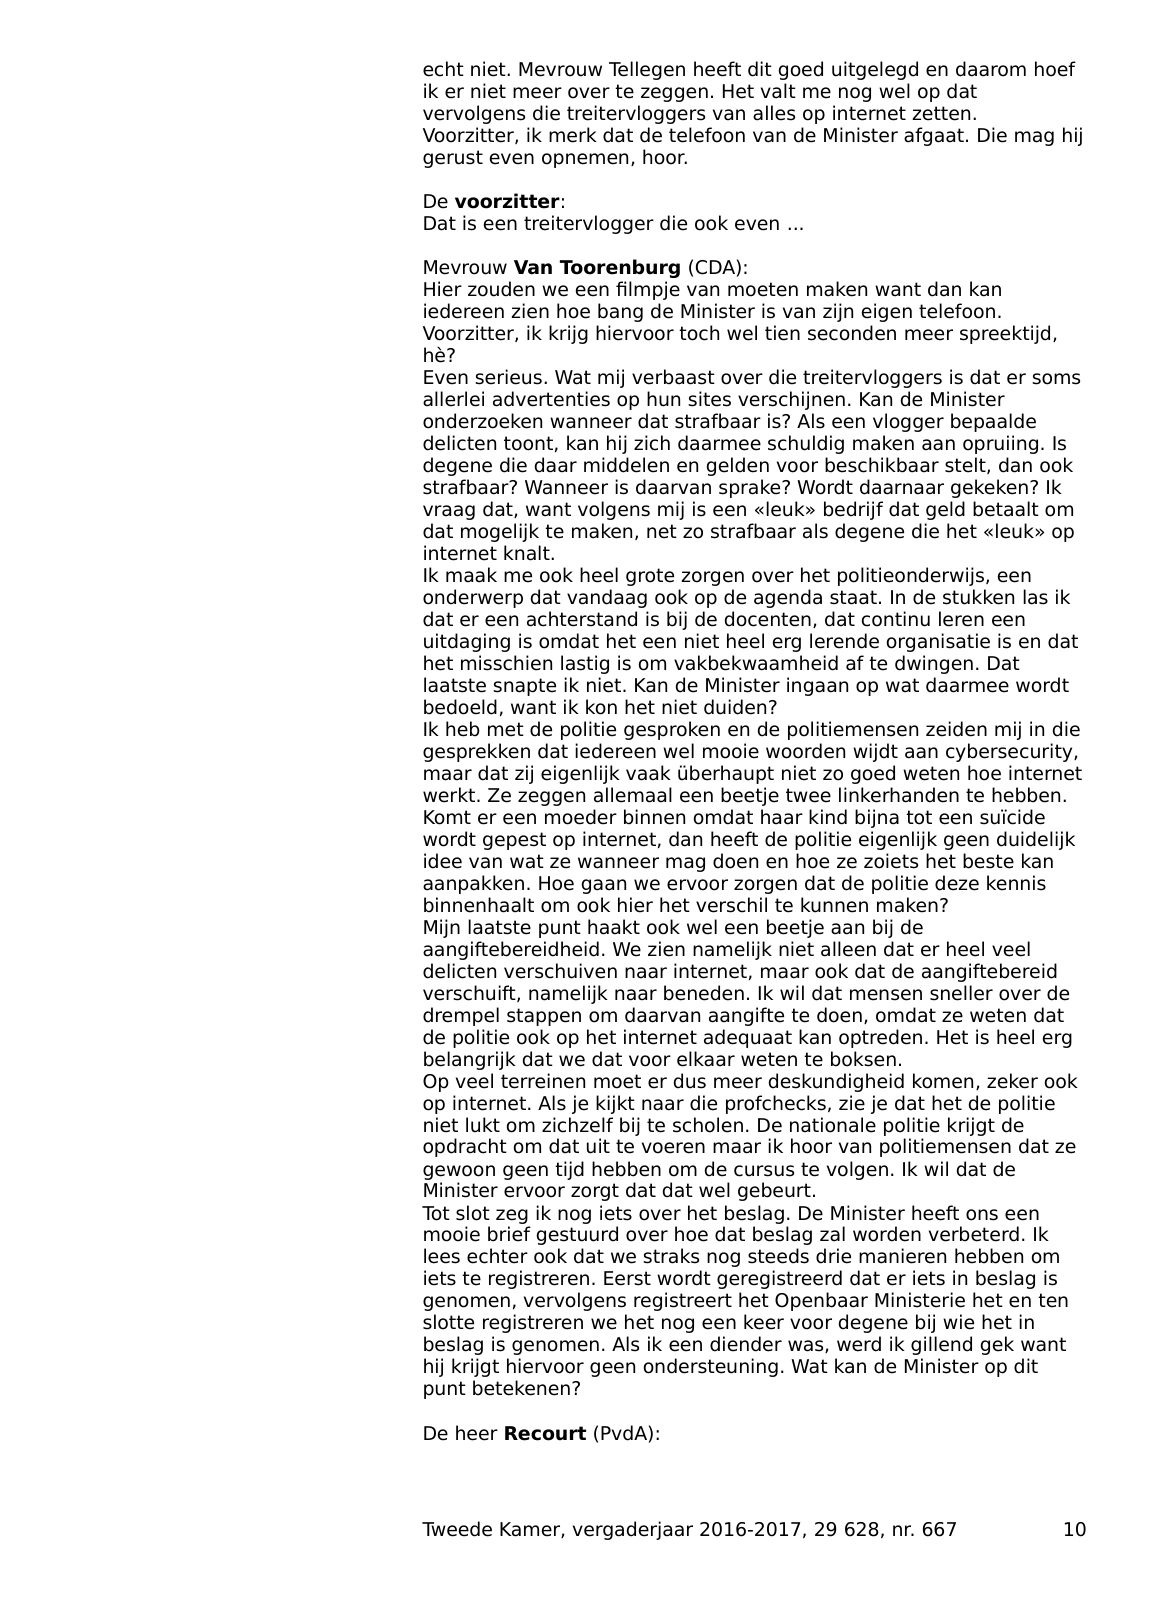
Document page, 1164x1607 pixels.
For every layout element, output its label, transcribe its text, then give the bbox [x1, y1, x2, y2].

text De voorzitter: [422, 191, 1087, 213]
text Tot slot zeg ik nog iets over het beslag. De Minister heeft ons een mooie brief gestuurd over hoe dat beslag zal worden verbeterd. Ik lees echter ook dat we straks nog steeds drie manieren hebben om iets te registreren. Eerst wordt geregistreerd dat er iets in beslag is genomen, vervolgens registreert het Openbaar Ministerie het en ten slotte registreren we het nog een keer voor degene bij wie het in beslag is genomen. Als ik een diender was, werd ik gillend gek want hij krijgt hiervoor geen ondersteuning. Wat kan de Minister op dit punt betekenen? [422, 1202, 1087, 1400]
text Mevrouw Van Toorenburg (CDA): [422, 257, 1087, 279]
text echt niet. Mevrouw Tellegen heeft dit goed uitgelegd en daarom hoef ik er niet meer over te zeggen. Het valt me nog wel op dat vervolgens die treitervloggers van alles op internet zetten. [422, 59, 1087, 125]
text De heer Recourt (PvdA): [422, 1422, 1087, 1444]
text Dat is een treitervlogger die ook even ... [422, 213, 1087, 235]
text Ik maak me ook heel grote zorgen over het politieonderwijs, een onderwerp dat vandaag ook op de agenda staat. In de stukken las ik dat er een achterstand is bij de docenten, dat continu leren een uitdaging is omdat het een niet heel erg lerende organisatie is en dat het misschien lastig is om vakbekwaamheid af te dwingen. Dat laatste snapte ik niet. Kan de Minister ingaan op wat daarmee wordt bedoeld, want ik kon het niet duiden? [422, 565, 1087, 719]
text Even serieus. Wat mij verbaast over die treitervloggers is dat er soms allerlei advertenties op hun sites verschijnen. Kan de Minister onderzoeken wanneer dat strafbaar is? Als een vlogger bepaalde delicten toont, kan hij zich daarmee schuldig maken aan opruiing. Is degene die daar middelen en gelden voor beschikbaar stelt, dan ook strafbaar? Wanneer is daarvan sprake? Wordt daarnaar gekeken? Ik vraag dat, want volgens mij is een «leuk» bedrijf dat geld betaalt om dat mogelijk te maken, net zo strafbaar als degene die het «leuk» op internet knalt. [422, 367, 1087, 565]
text Voorzitter, ik merk dat de telefoon van de Minister afgaat. Die mag hij gerust even opnemen, hoor. [422, 125, 1087, 169]
text Mijn laatste punt haakt ook wel een beetje aan bij de aangiftebereidheid. We zien namelijk niet alleen dat er heel veel delicten verschuiven naar internet, maar ook dat de aangiftebereid verschuift, namelijk naar beneden. Ik wil dat mensen sneller over de drempel stappen om daarvan aangifte te doen, omdat ze weten dat de politie ook op het internet adequaat kan optreden. Het is heel erg belangrijk dat we dat voor elkaar weten te boksen. [422, 917, 1087, 1071]
text Op veel terreinen moet er dus meer deskundigheid komen, zeker ook op internet. Als je kijkt naar die profchecks, zie je dat het de politie niet lukt om zichzelf bij te scholen. De nationale politie krijgt de opdracht om dat uit te voeren maar ik hoor van politiemensen dat ze gewoon geen tijd hebben om de cursus te volgen. Ik wil dat de Minister ervoor zorgt dat dat wel gebeurt. [422, 1071, 1087, 1202]
text Hier zouden we een filmpje van moeten maken want dan kan iedereen zien hoe bang de Minister is van zijn eigen telefoon. Voorzitter, ik krijg hiervoor toch wel tien seconden meer spreektijd, hè? [422, 279, 1087, 367]
text Ik heb met de politie gesproken en de politiemensen zeiden mij in die gesprekken dat iedereen wel mooie woorden wijdt aan cybersecurity, maar dat zij eigenlijk vaak überhaupt niet zo goed weten hoe internet werkt. Ze zeggen allemaal een beetje twee linkerhanden te hebben. Komt er een moeder binnen omdat haar kind bijna tot een suïcide wordt gepest op internet, dan heeft de politie eigenlijk geen duidelijk idee van wat ze wanneer mag doen en hoe ze zoiets het beste kan aanpakken. Hoe gaan we ervoor zorgen dat de politie deze kennis binnenhaalt om ook hier het verschil te kunnen maken? [422, 719, 1087, 917]
